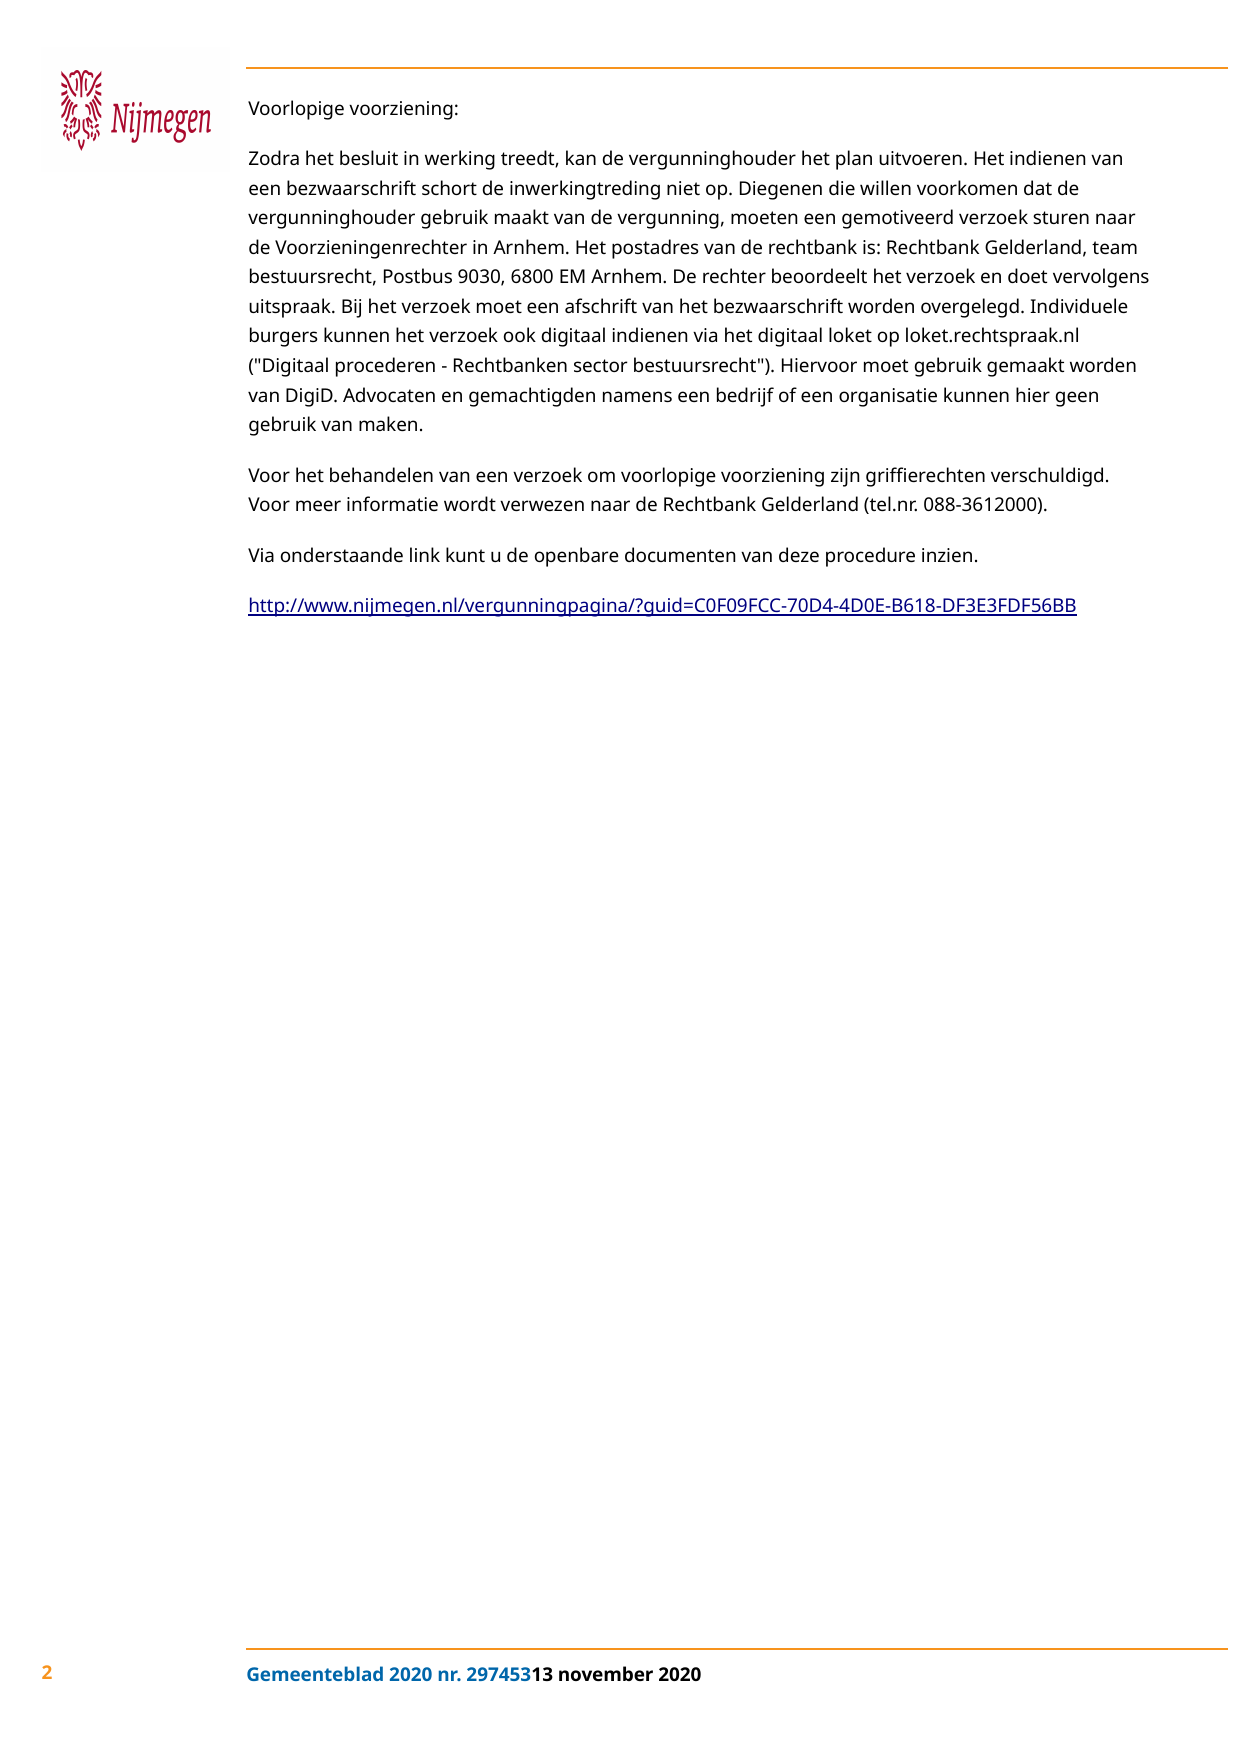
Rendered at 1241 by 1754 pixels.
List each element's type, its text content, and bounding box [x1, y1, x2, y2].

text Zodra het besluit in werking treedt, kan de vergunninghouder het plan uitvoeren. Het indienen van een bezwaarschrift schort de inwerkingtreding niet op. Diegenen die willen voorkomen dat de vergunninghouder gebruik maakt van de vergunning, moeten een gemotiveerd verzoek sturen naar de Voorzieningenrechter in Arnhem. Het postadres van de rechtbank is: Rechtbank Gelderland, team bestuursrecht, Postbus 9030, 6800 EM Arnhem. De rechter beoordeelt het verzoek en doet vervolgens uitspraak. Bij het verzoek moet een afschrift van het bezwaarschrift worden overgelegd. Individuele burgers kunnen het verzoek ook digitaal indienen via het digitaal loket op loket.rechtspraak.nl ("Digitaal procederen - Rechtbanken sector bestuursrecht"). Hiervoor moet gebruik gemaakt worden van DigiD. Advocaten en gemachtigden namens een bedrijf of een organisatie kunnen hier geen gebruik van maken. [248, 145, 1152, 437]
text Via onderstaande link kunt u de openbare documenten van deze procedure inzien. [248, 542, 1152, 568]
picture [41, 47, 231, 172]
text http://www.nijmegen.nl/vergunningpagina/?guid=C0F09FCC-70D4-4D0E-B618-DF3E3FDF56BB [248, 592, 1152, 618]
text Voorlopige voorziening: [248, 95, 1152, 121]
text Voor het behandelen van een verzoek om voorlopige voorziening zijn griffierechten verschuldigd. Voor meer informatie wordt verwezen naar de Rechtbank Gelderland (tel.nr. 088-3612000). [248, 462, 1152, 517]
